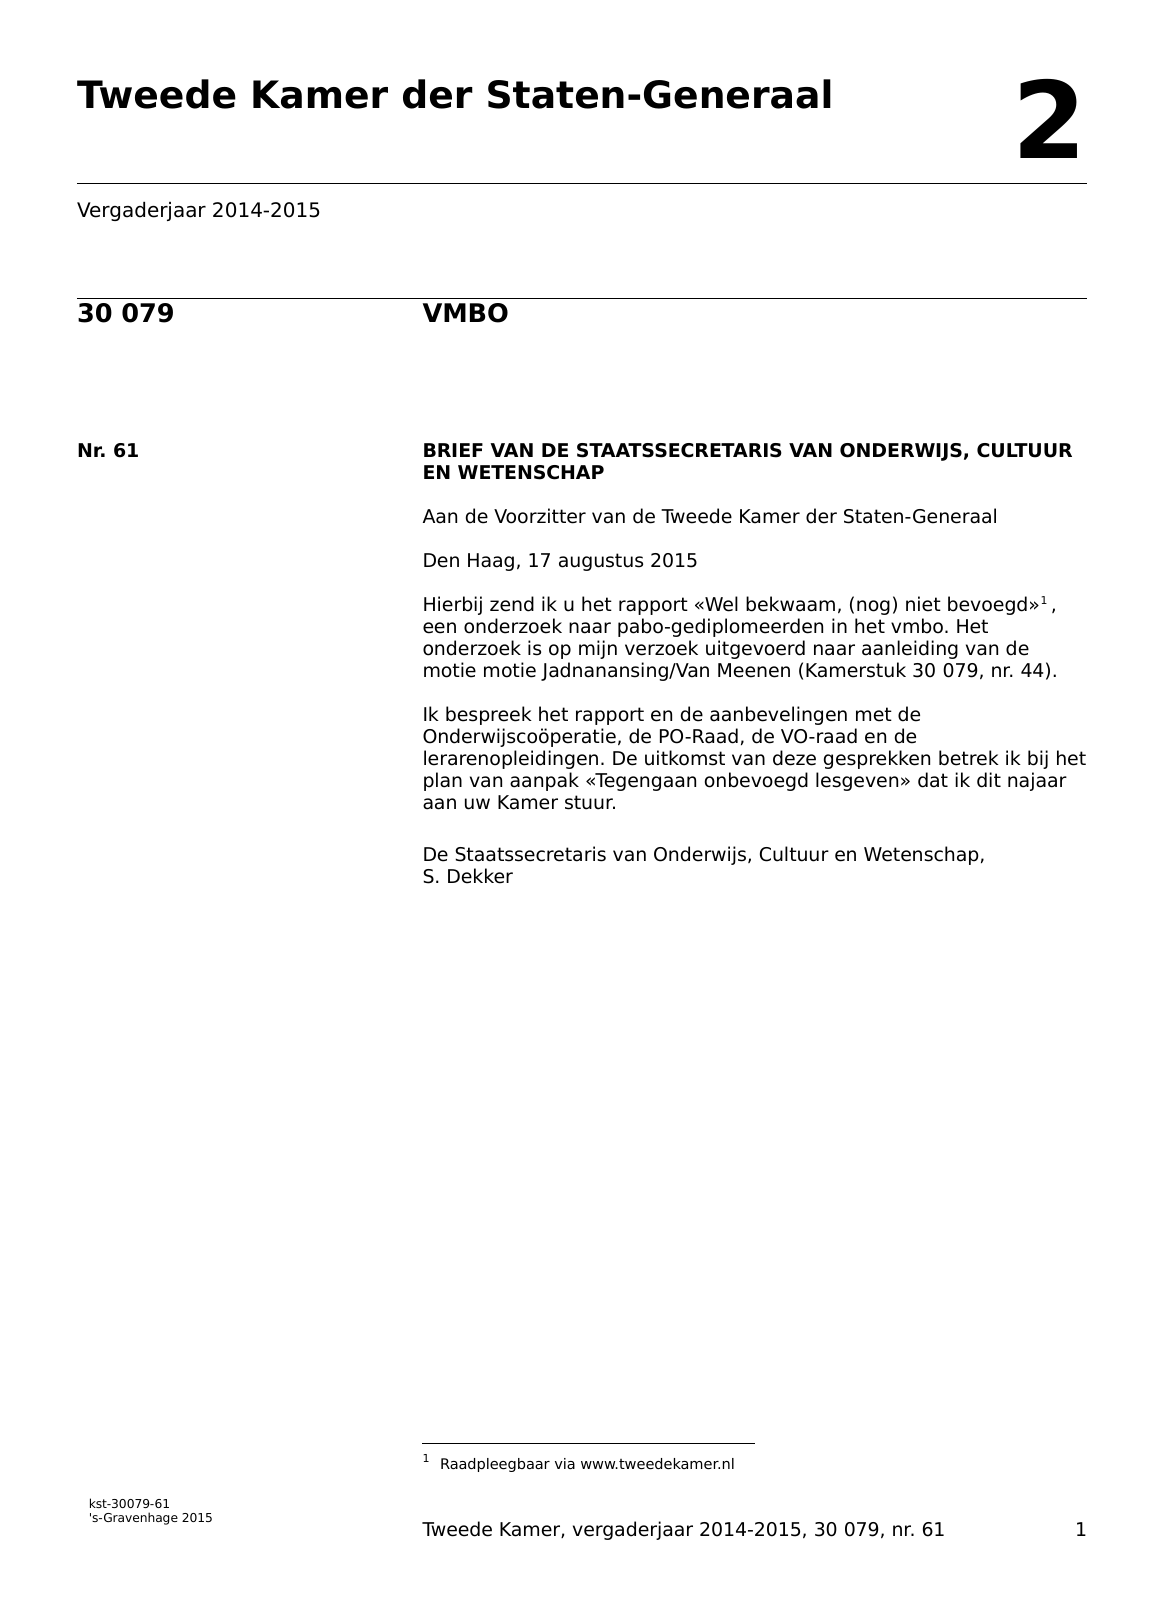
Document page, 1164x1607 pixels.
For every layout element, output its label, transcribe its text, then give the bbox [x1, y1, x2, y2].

text Aan de Voorzitter van de Tweede Kamer der Staten-Generaal [422, 506, 1087, 528]
text 's-Gravenhage 2015 [88, 1511, 323, 1525]
subtitle 30 079 VMBO [77, 299, 1087, 329]
text Raadpleegbaar via www.tweedekamer.nl [422, 1452, 1087, 1474]
table_cell Vergaderjaar 2014-2015 [77, 184, 1087, 298]
text kst-30079-61 [88, 1497, 323, 1511]
text Hierbij zend ik u het rapport «Wel bekwaam, (nog) niet bevoegd», een onderzoek naar pabo-gediplomeerden in het vmbo. Het onderzoek is op mijn verzoek uitgevoerd naar aanleiding van de motie motie Jadnanansing/Van Meenen (Kamerstuk 30 079, nr. 44). [422, 594, 1087, 682]
text De Staatssecretaris van Onderwijs, Cultuur en Wetenschap, S. Dekker [422, 844, 1087, 888]
table_header 2 [886, 59, 1087, 183]
subtitle Nr. 61 BRIEF VAN DE STAATSSECRETARIS VAN ONDERWIJS, CULTUUR EN WETENSCHAP [77, 440, 1087, 484]
table_header Tweede Kamer der Staten-Generaal [77, 59, 886, 183]
text Ik bespreek het rapport en de aanbevelingen met de Onderwijscoöperatie, de PO-Raad, de VO-raad en de lerarenopleidingen. De uitkomst van deze gesprekken betrek ik bij het plan van aanpak «Tegengaan onbevoegd lesgeven» dat ik dit najaar aan uw Kamer stuur. [422, 704, 1087, 814]
text Den Haag, 17 augustus 2015 [422, 550, 1087, 572]
